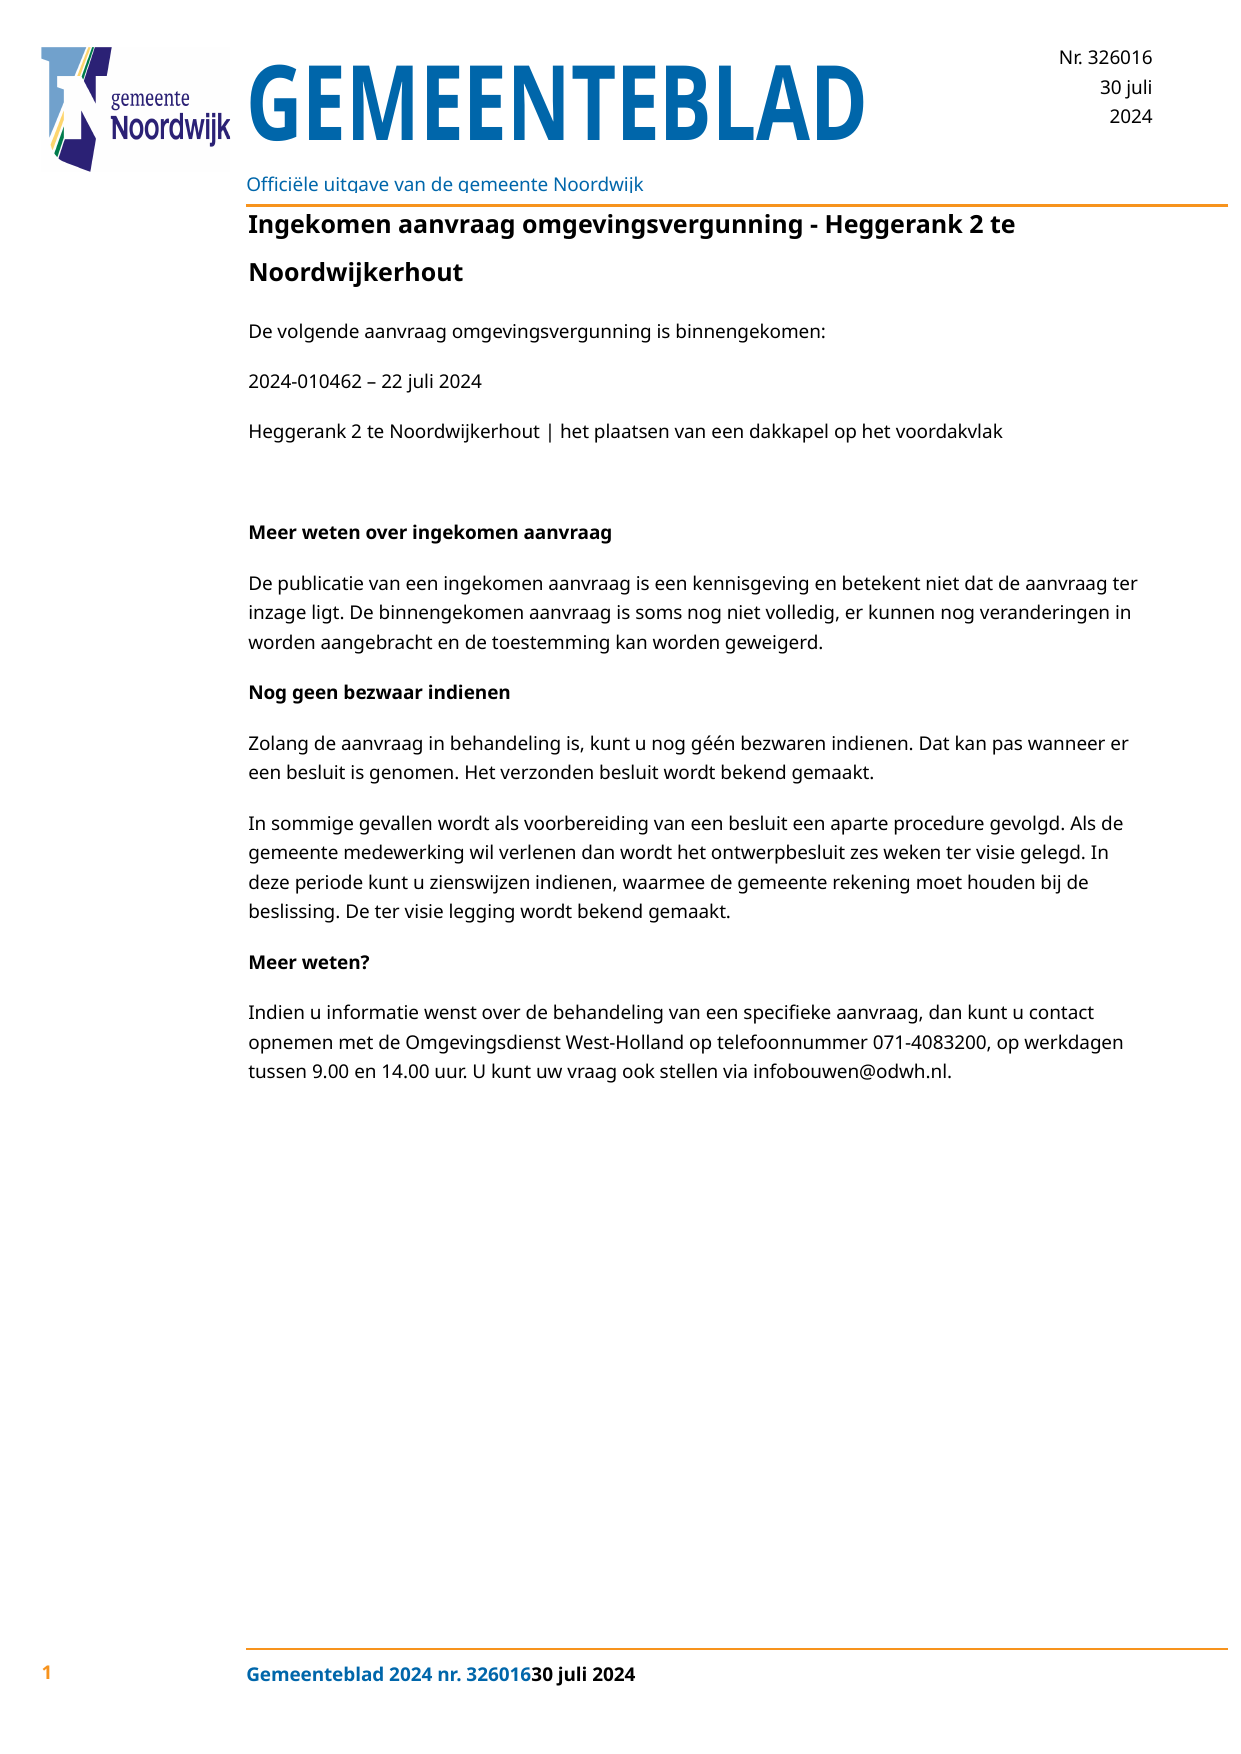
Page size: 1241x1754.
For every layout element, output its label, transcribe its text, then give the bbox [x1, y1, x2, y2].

text Meer weten? [248, 949, 1152, 975]
text De volgende aanvraag omgevingsvergunning is binnengekomen: [248, 318, 1152, 344]
text Meer weten over ingekomen aanvraag [248, 519, 1152, 545]
text In sommige gevallen wordt als voorbereiding van een besluit een aparte procedure gevolgd. Als de gemeente medewerking wil verlenen dan wordt het ontwerpbesluit zes weken ter visie gelegd. In deze periode kunt u zienswijzen indienen, waarmee de gemeente rekening moet houden bij de beslissing. De ter visie legging wordt bekend gemaakt. [248, 810, 1152, 924]
text Zolang de aanvraag in behandeling is, kunt u nog géén bezwaren indienen. Dat kan pas wanneer er een besluit is genomen. Het verzonden besluit wordt bekend gemaakt. [248, 730, 1152, 785]
text Heggerank 2 te Noordwijkerhout | het plaatsen van een dakkapel op het voordakvlak [248, 419, 1152, 444]
text Ingekomen aanvraag omgevingsvergunning - Heggerank 2 te Noordwijkerhout [248, 207, 1152, 288]
picture [41, 47, 231, 172]
text De publicatie van een ingekomen aanvraag is een kennisgeving en betekent niet dat de aanvraag ter inzage ligt. De binnengekomen aanvraag is soms nog niet volledig, er kunnen nog veranderingen in worden aangebracht en de toestemming kan worden geweigerd. [248, 570, 1152, 655]
text Indien u informatie wenst over de behandeling van een specifieke aanvraag, dan kunt u contact opnemen met de Omgevingsdienst West-Holland op telefoonnummer 071-4083200, op werkdagen tussen 9.00 en 14.00 uur. U kunt uw vraag ook stellen via infobouwen@odwh.nl. [248, 999, 1152, 1084]
text Nog geen bezwaar indienen [248, 679, 1152, 705]
text 2024-010462 – 22 juli 2024 [248, 368, 1152, 394]
